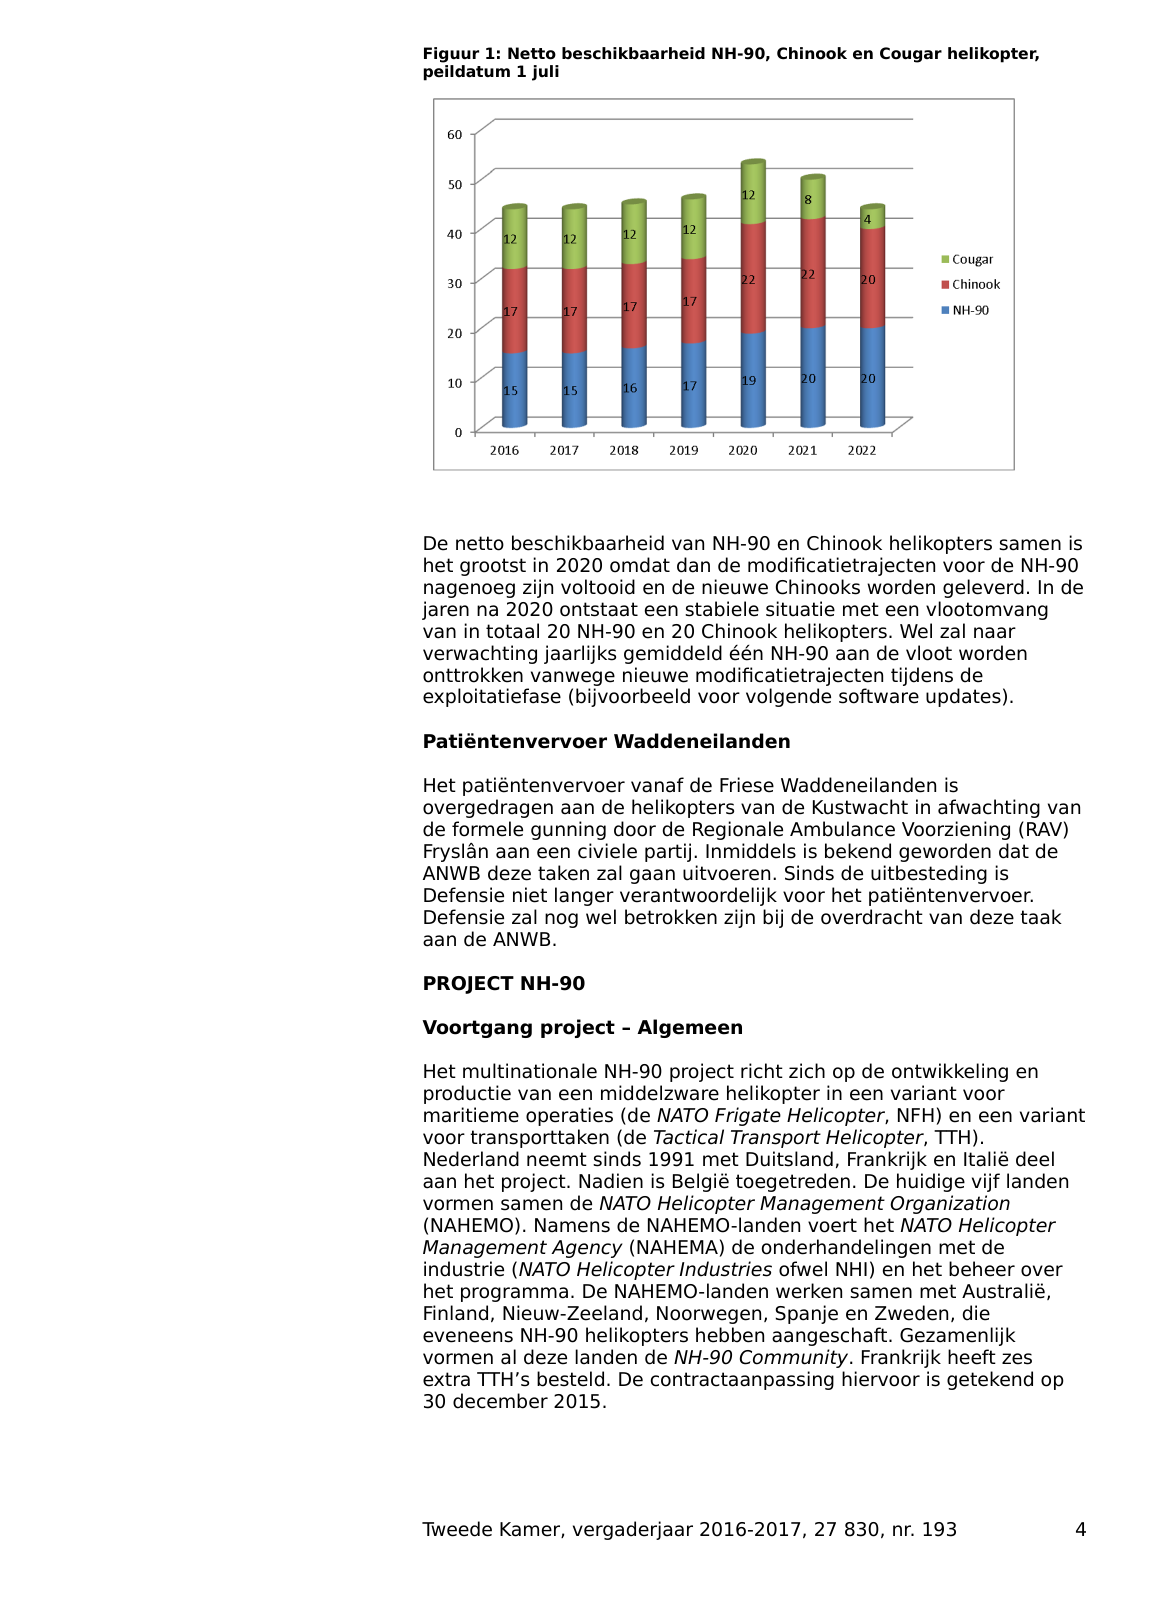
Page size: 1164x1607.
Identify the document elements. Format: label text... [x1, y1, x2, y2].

text Figuur 1: Netto beschikbaarheid NH-90, Chinook en Cougar helikopter, peildatum 1 juli [422, 45, 1072, 81]
text Het multinationale NH-90 project richt zich op de ontwikkeling en productie van een middelzware helikopter in een variant voor maritieme operaties (de NATO Frigate Helicopter, NFH) en een variant voor transporttaken (de Tactical Transport Helicopter, TTH). Nederland neemt sinds 1991 met Duitsland, Frankrijk en Italië deel aan het project. Nadien is België toegetreden. De huidige vijf landen vormen samen de NATO Helicopter Management Organization (NAHEMO). Namens de NAHEMO-landen voert het NATO Helicopter Management Agency (NAHEMA) de onderhandelingen met de industrie (NATO Helicopter Industries ofwel NHI) en het beheer over het programma. De NAHEMO-landen werken samen met Australië, Finland, Nieuw-Zeeland, Noorwegen, Spanje en Zweden, die eveneens NH-90 helikopters hebben aangeschaft. Gezamenlijk vormen al deze landen de NH-90 Community. Frankrijk heeft zes extra TTH’s besteld. De contractaanpassing hiervoor is getekend op 30 december 2015. [422, 1061, 1087, 1413]
picture [422, 92, 1072, 489]
text De netto beschikbaarheid van NH-90 en Chinook helikopters samen is het grootst in 2020 omdat dan de modificatietrajecten voor de NH-90 nagenoeg zijn voltooid en de nieuwe Chinooks worden geleverd. In de jaren na 2020 ontstaat een stabiele situatie met een vlootomvang van in totaal 20 NH-90 en 20 Chinook helikopters. Wel zal naar verwachting jaarlijks gemiddeld één NH-90 aan de vloot worden onttrokken vanwege nieuwe modificatietrajecten tijdens de exploitatiefase (bijvoorbeeld voor volgende software updates). [422, 533, 1087, 708]
text Het patiëntenvervoer vanaf de Friese Waddeneilanden is overgedragen aan de helikopters van de Kustwacht in afwachting van de formele gunning door de Regionale Ambulance Voorziening (RAV) Fryslân aan een civiele partij. Inmiddels is bekend geworden dat de ANWB deze taken zal gaan uitvoeren. Sinds de uitbesteding is Defensie niet langer verantwoordelijk voor het patiëntenvervoer. Defensie zal nog wel betrokken zijn bij de overdracht van deze taak aan de ANWB. [422, 775, 1087, 951]
subtitle Patiëntenvervoer Waddeneilanden [422, 731, 1087, 753]
subtitle Voortgang project – Algemeen [422, 1017, 1087, 1039]
subtitle PROJECT NH-90 [422, 973, 1087, 995]
